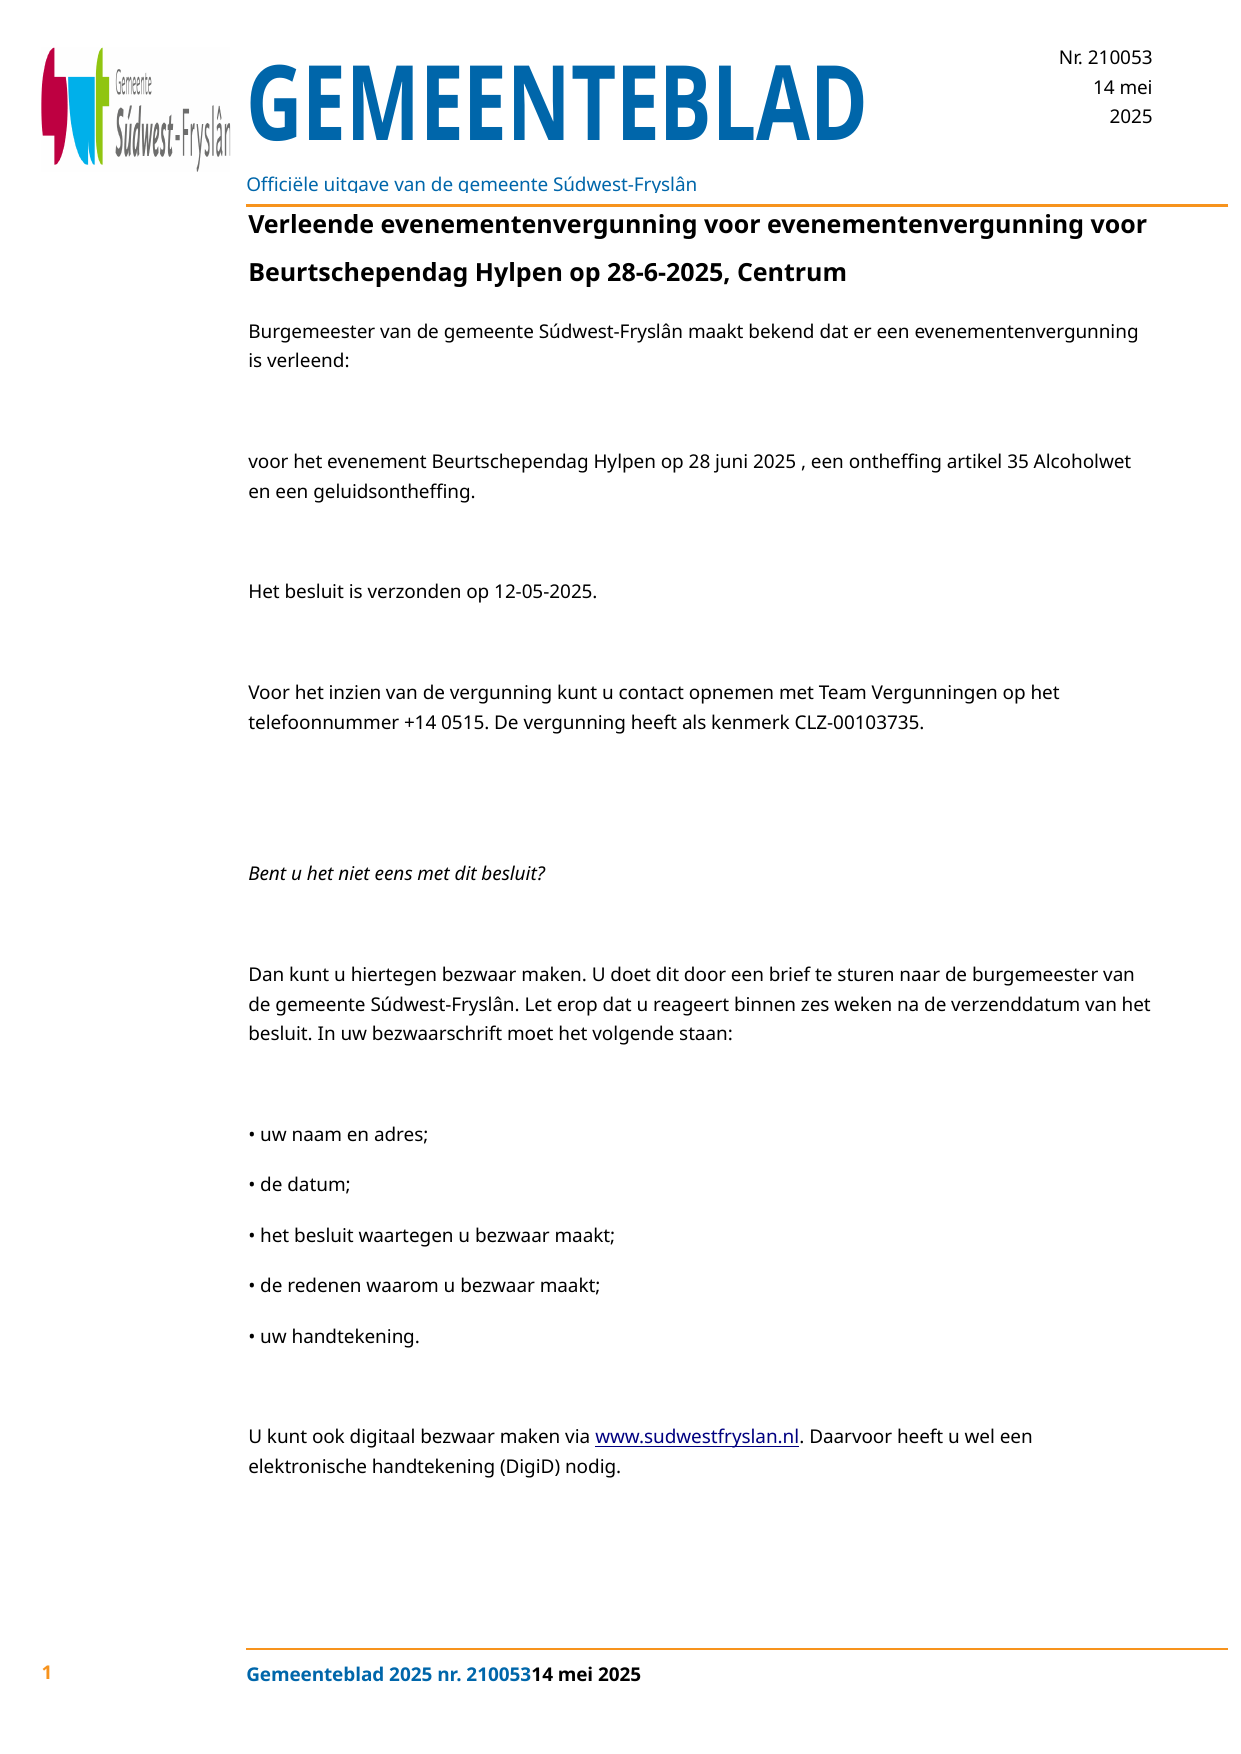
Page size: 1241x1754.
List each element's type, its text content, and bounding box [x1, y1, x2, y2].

text • de redenen waarom u bezwaar maakt; [248, 1272, 1152, 1298]
text Burgemeester van de gemeente Súdwest-Fryslân maakt bekend dat er een evenementenvergunning is verleend: [248, 318, 1152, 373]
text • uw naam en adres; [248, 1121, 1152, 1147]
text Het besluit is verzonden op 12-05-2025. [248, 579, 1152, 604]
text Verleende evenementenvergunning voor evenementenvergunning voor Beurtschependag Hylpen op 28-6-2025, Centrum [248, 207, 1152, 288]
text • het besluit waartegen u bezwaar maakt; [248, 1222, 1152, 1248]
text voor het evenement Beurtschependag Hylpen op 28 juni 2025 , een ontheffing artikel 35 Alcoholwet en een geluidsontheffing. [248, 448, 1152, 504]
text Voor het inzien van de vergunning kunt u contact opnemen met Team Vergunningen op het telefoonnummer +14 0515. De vergunning heeft als kenmerk CLZ-00103735. [248, 679, 1152, 735]
picture [41, 47, 231, 172]
text • uw handtekening. [248, 1323, 1152, 1349]
text • de datum; [248, 1172, 1152, 1197]
text Bent u het niet eens met dit besluit? [248, 860, 1152, 886]
text Dan kunt u hiertegen bezwaar maken. U doet dit door een brief te sturen naar de burgemeester van de gemeente Súdwest-Fryslân. Let erop dat u reageert binnen zes weken na de verzenddatum van het besluit. In uw bezwaarschrift moet het volgende staan: [248, 961, 1152, 1046]
text U kunt ook digitaal bezwaar maken via www.sudwestfryslan.nl. Daarvoor heeft u wel een elektronische handtekening (DigiD) nodig. [248, 1424, 1152, 1479]
